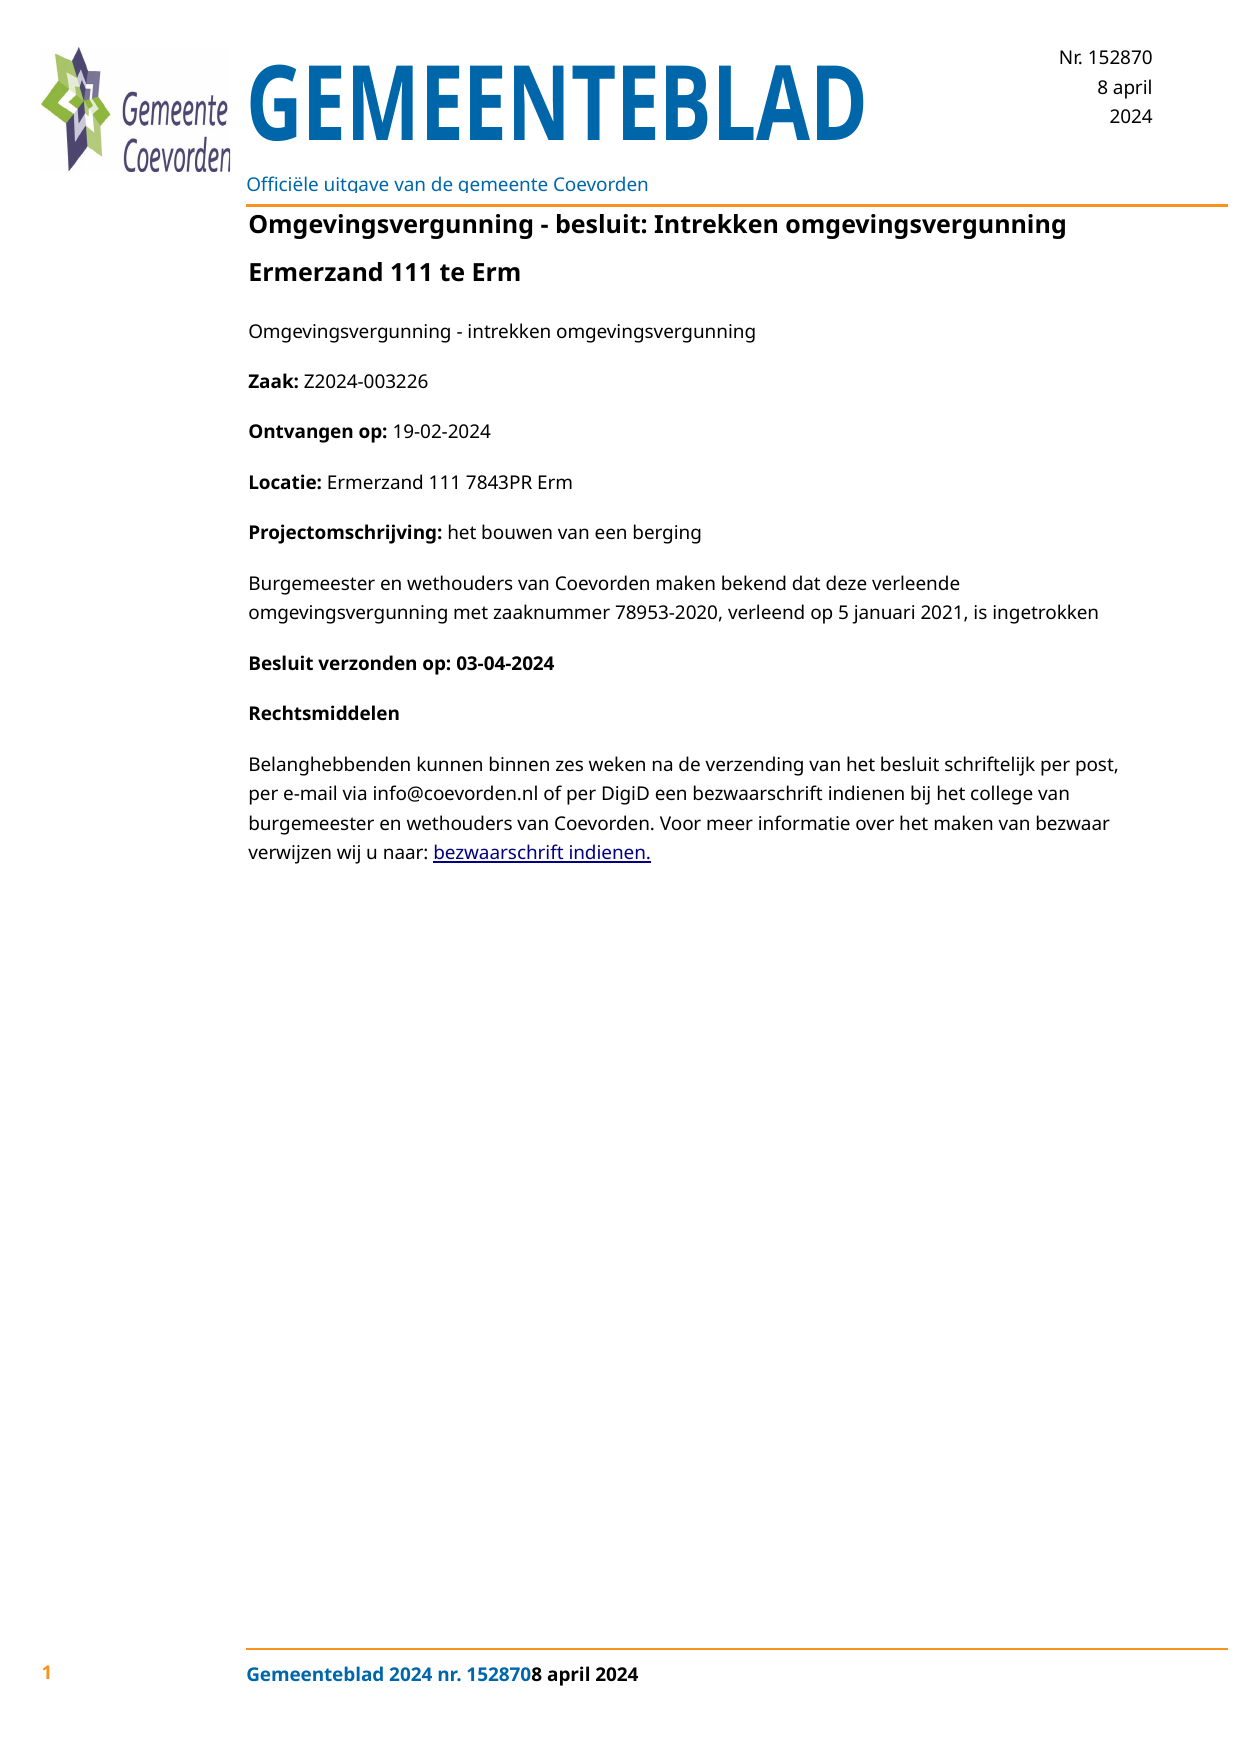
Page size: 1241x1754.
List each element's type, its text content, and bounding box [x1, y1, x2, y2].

text Besluit verzonden op: 03-04-2024 [248, 650, 1152, 676]
text Locatie: Ermerzand 111 7843PR Erm [248, 469, 1152, 495]
text Omgevingsvergunning - besluit: Intrekken omgevingsvergunning Ermerzand 111 te Erm [248, 207, 1152, 288]
picture [41, 47, 231, 172]
text Ontvangen op: 19-02-2024 [248, 419, 1152, 444]
text Rechtsmiddelen [248, 700, 1152, 726]
text Projectomschrijving: het bouwen van een berging [248, 519, 1152, 545]
text Burgemeester en wethouders van Coevorden maken bekend dat deze verleende omgevingsvergunning met zaaknummer 78953-2020, verleend op 5 januari 2021, is ingetrokken [248, 570, 1152, 625]
text Zaak: Z2024-003226 [248, 368, 1152, 394]
text Belanghebbenden kunnen binnen zes weken na de verzending van het besluit schriftelijk per post, per e-mail via info@coevorden.nl of per DigiD een bezwaarschrift indienen bij het college van burgemeester en wethouders van Coevorden. Voor meer informatie over het maken van bezwaar verwijzen wij u naar: bezwaarschrift indienen. [248, 751, 1152, 865]
text Omgevingsvergunning - intrekken omgevingsvergunning [248, 318, 1152, 344]
